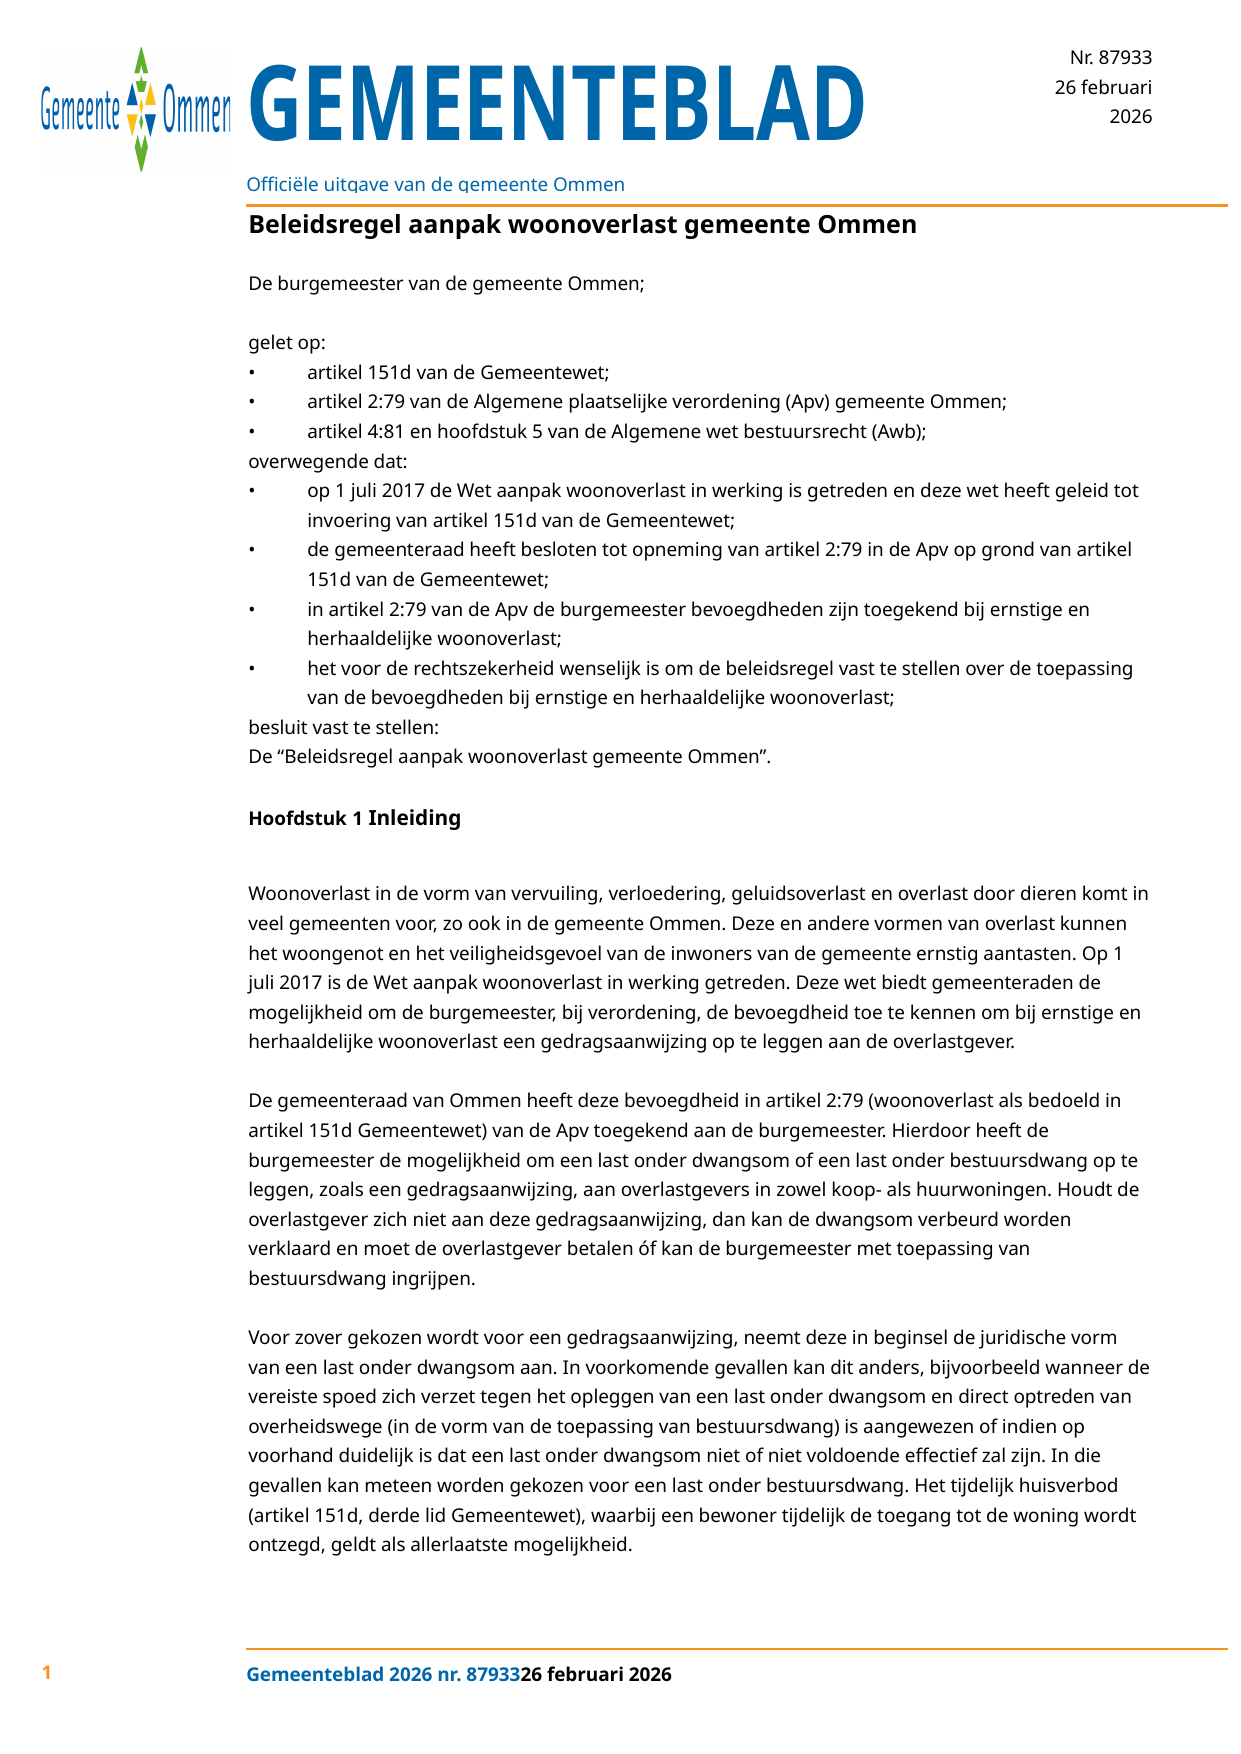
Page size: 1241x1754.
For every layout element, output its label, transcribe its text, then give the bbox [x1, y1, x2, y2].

text Hoofdstuk 1 Inleiding [248, 803, 1152, 831]
list het voor de rechtszekerheid wenselijk is om de beleidsregel vast te stellen over de toepassing van de bevoegdheden bij ernstige en herhaaldelijke woonoverlast; [248, 655, 1152, 710]
list artikel 2:79 van de Algemene plaatselijke verordening (Apv) gemeente Ommen; [248, 389, 1152, 414]
text De “Beleidsregel aanpak woonoverlast gemeente Ommen”. [248, 744, 1152, 769]
text De gemeenteraad van Ommen heeft deze bevoegdheid in artikel 2:79 (woonoverlast als bedoeld in artikel 151d Gemeentewet) van de Apv toegekend aan de burgemeester. Hierdoor heeft de burgemeester de mogelijkheid om een last onder dwangsom of een last onder bestuursdwang op te leggen, zoals een gedragsaanwijzing, aan overlastgevers in zowel koop- als huurwoningen. Houdt de overlastgever zich niet aan deze gedragsaanwijzing, dan kan de dwangsom verbeurd worden verklaard en moet de overlastgever betalen óf kan de burgemeester met toepassing van bestuursdwang ingrijpen. [248, 1088, 1152, 1291]
list artikel 4:81 en hoofdstuk 5 van de Algemene wet bestuursrecht (Awb); [248, 418, 1152, 444]
list de gemeenteraad heeft besloten tot opneming van artikel 2:79 in de Apv op grond van artikel 151d van de Gemeentewet; [248, 537, 1152, 592]
text Woonoverlast in de vorm van vervuiling, verloedering, geluidsoverlast en overlast door dieren komt in veel gemeenten voor, zo ook in de gemeente Ommen. Deze en andere vormen van overlast kunnen het woongenot en het veiligheidsgevoel van de inwoners van de gemeente ernstig aantasten. Op 1 juli 2017 is de Wet aanpak woonoverlast in werking getreden. Deze wet biedt gemeenteraden de mogelijkheid om de burgemeester, bij verordening, de bevoegdheid toe te kennen om bij ernstige en herhaaldelijke woonoverlast een gedragsaanwijzing op te leggen aan de overlastgever. [248, 881, 1152, 1054]
text Voor zover gekozen wordt voor een gedragsaanwijzing, neemt deze in beginsel de juridische vorm van een last onder dwangsom aan. In voorkomende gevallen kan dit anders, bijvoorbeeld wanneer de vereiste spoed zich verzet tegen het opleggen van een last onder dwangsom en direct optreden van overheidswege (in de vorm van de toepassing van bestuursdwang) is aangewezen of indien op voorhand duidelijk is dat een last onder dwangsom niet of niet voldoende effectief zal zijn. In die gevallen kan meteen worden gekozen voor een last onder bestuursdwang. Het tijdelijk huisverbod (artikel 151d, derde lid Gemeentewet), waarbij een bewoner tijdelijk de toegang tot de woning wordt ontzegd, geldt als allerlaatste mogelijkheid. [248, 1324, 1152, 1557]
text gelet op: [248, 329, 1152, 355]
text Beleidsregel aanpak woonoverlast gemeente Ommen [248, 207, 1152, 241]
text besluit vast te stellen: [248, 714, 1152, 740]
text De burgemeester van de gemeente Ommen; [248, 270, 1152, 296]
picture [41, 47, 231, 172]
list in artikel 2:79 van de Apv de burgemeester bevoegdheden zijn toegekend bij ernstige en herhaaldelijke woonoverlast; [248, 596, 1152, 651]
text overwegende dat: [248, 448, 1152, 473]
list op 1 juli 2017 de Wet aanpak woonoverlast in werking is getreden en deze wet heeft geleid tot invoering van artikel 151d van de Gemeentewet; [248, 477, 1152, 533]
list artikel 151d van de Gemeentewet; [248, 359, 1152, 385]
